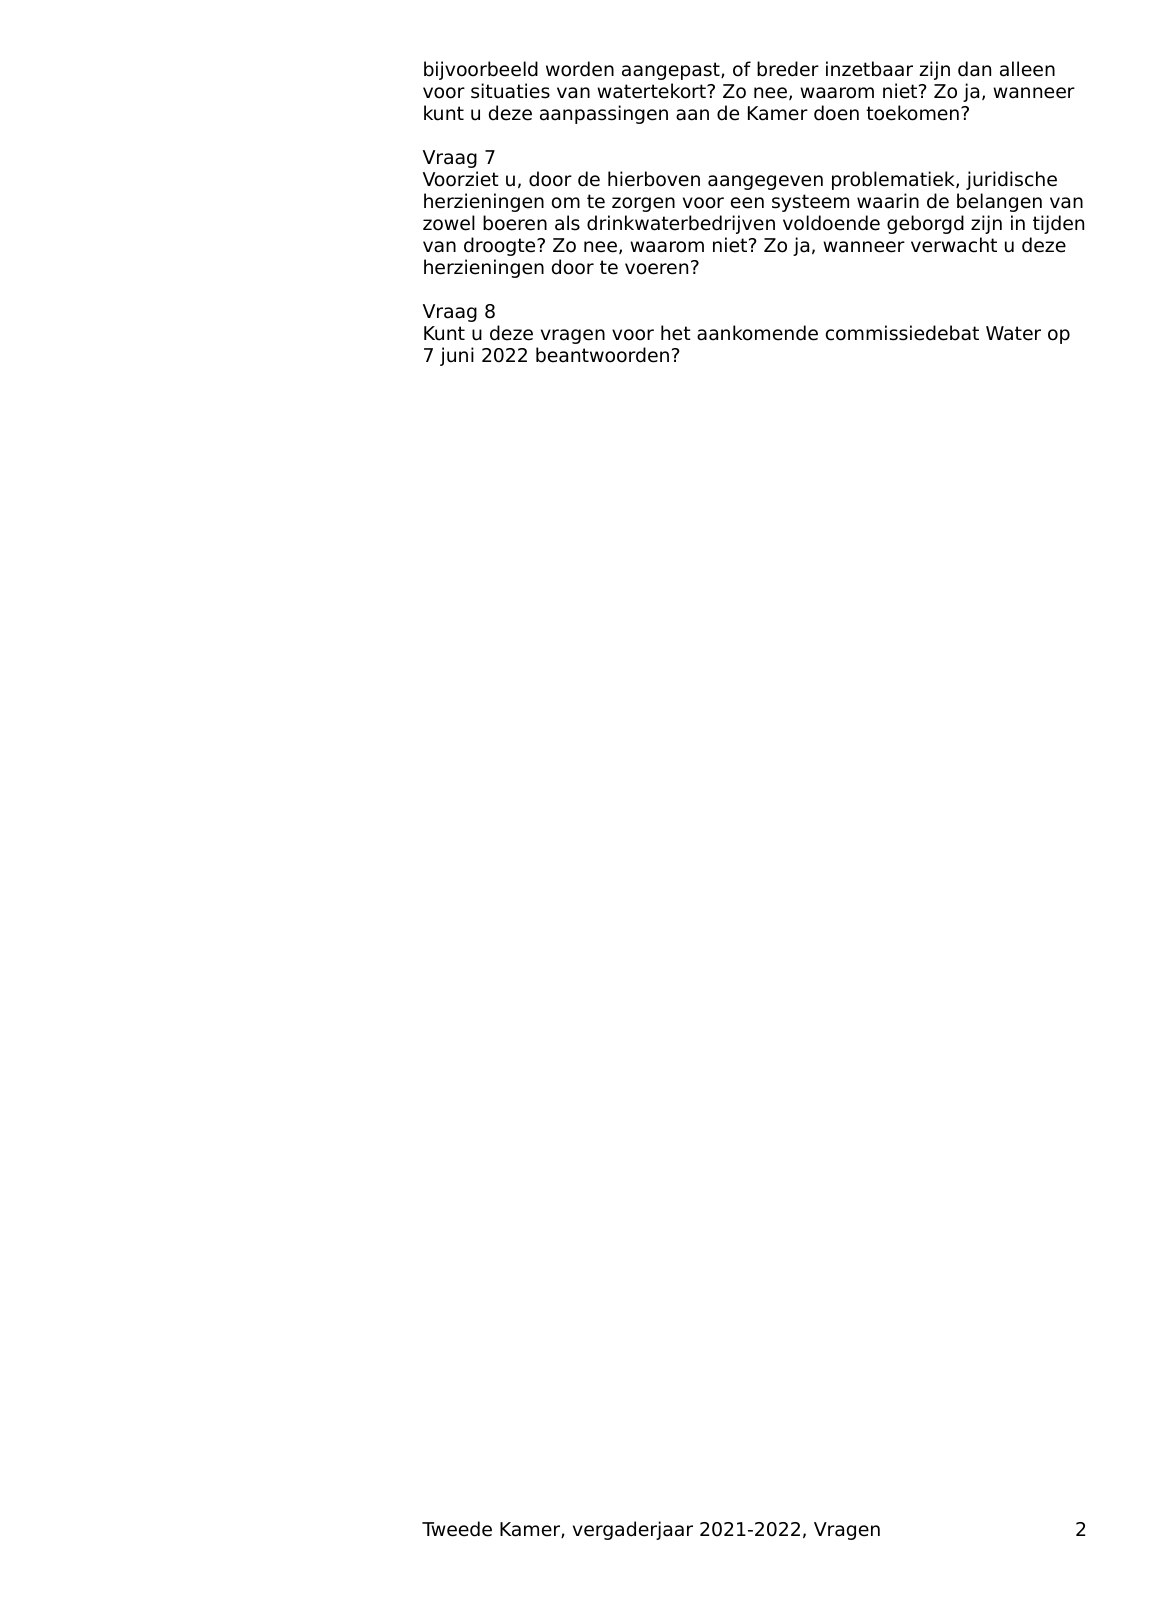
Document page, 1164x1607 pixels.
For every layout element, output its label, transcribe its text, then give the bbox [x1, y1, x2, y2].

text Kunt u deze vragen voor het aankomende commissiedebat Water op 7 juni 2022 beantwoorden? [422, 323, 1087, 367]
text bijvoorbeeld worden aangepast, of breder inzetbaar zijn dan alleen voor situaties van watertekort? Zo nee, waarom niet? Zo ja, wanneer kunt u deze aanpassingen aan de Kamer doen toekomen? [422, 59, 1087, 125]
text Vraag 7 [422, 147, 1087, 169]
text Voorziet u, door de hierboven aangegeven problematiek, juridische herzieningen om te zorgen voor een systeem waarin de belangen van zowel boeren als drinkwaterbedrijven voldoende geborgd zijn in tijden van droogte? Zo nee, waarom niet? Zo ja, wanneer verwacht u deze herzieningen door te voeren? [422, 169, 1087, 279]
text Vraag 8 [422, 301, 1087, 323]
